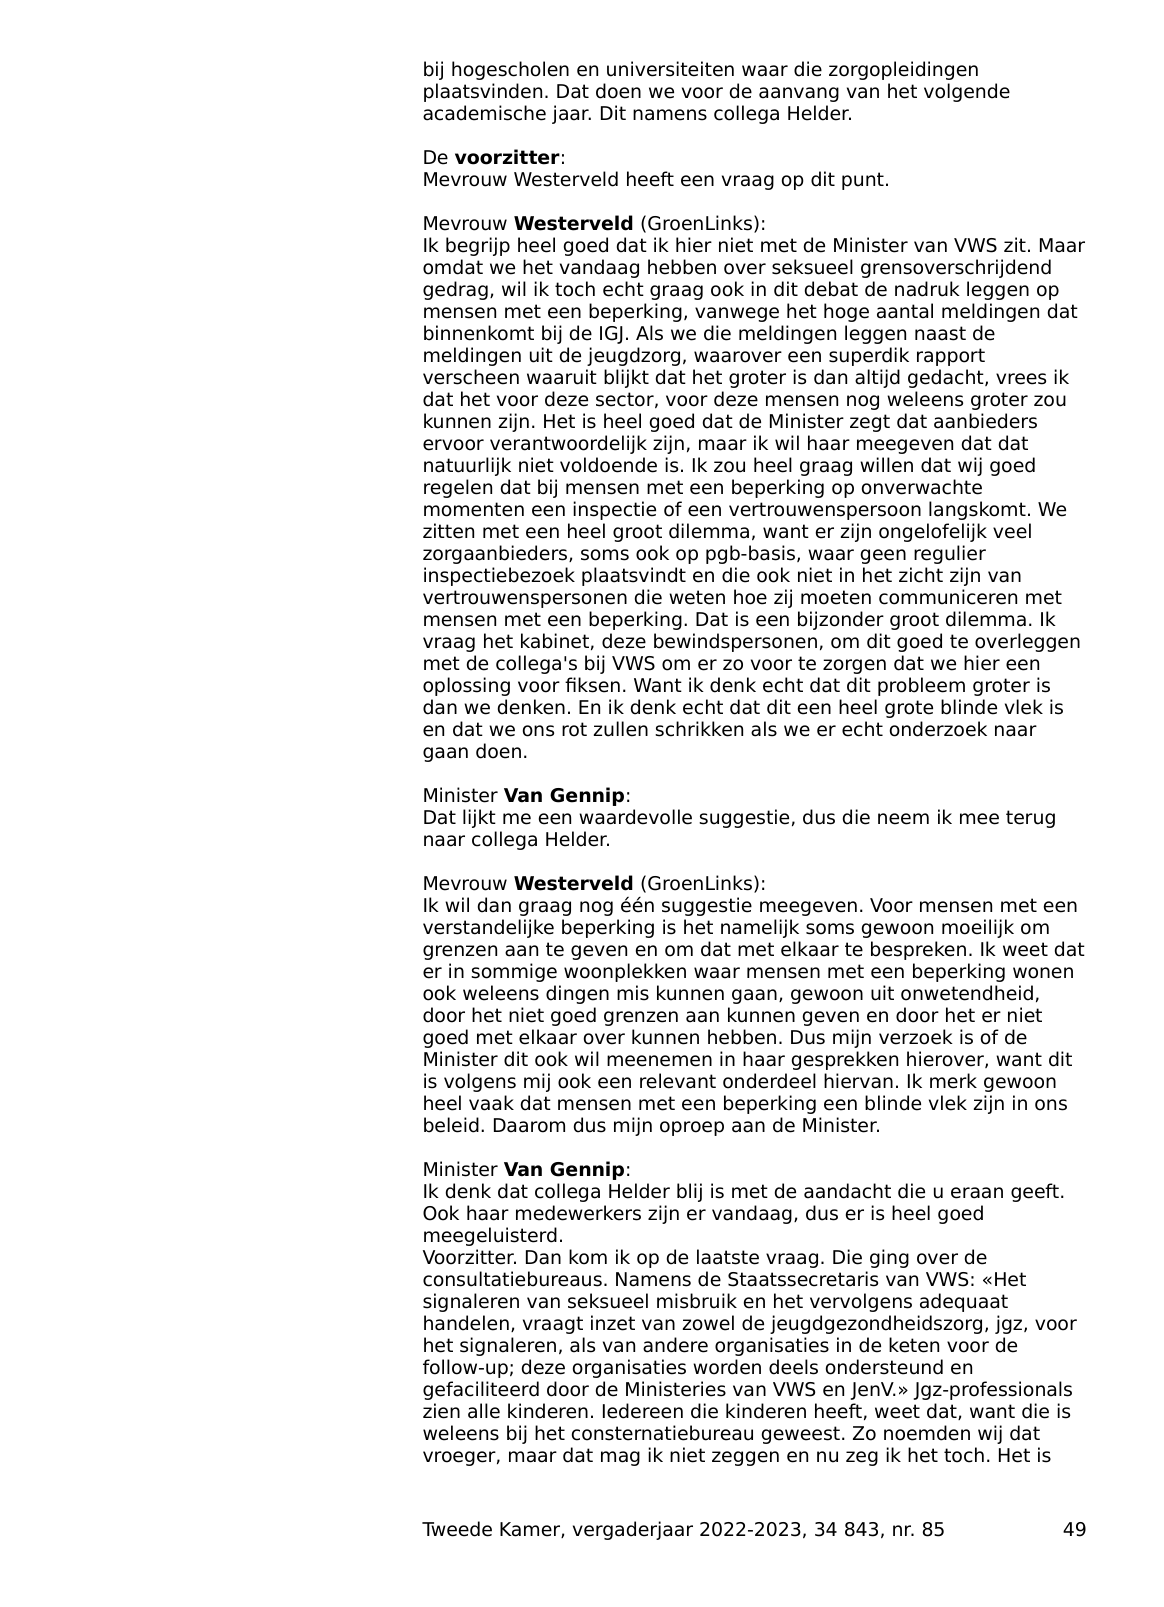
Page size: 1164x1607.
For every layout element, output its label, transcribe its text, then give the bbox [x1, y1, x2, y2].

text bij hogescholen en universiteiten waar die zorgopleidingen plaatsvinden. Dat doen we voor de aanvang van het volgende academische jaar. Dit namens collega Helder. [422, 59, 1087, 125]
text Ik begrijp heel goed dat ik hier niet met de Minister van VWS zit. Maar omdat we het vandaag hebben over seksueel grensoverschrijdend gedrag, wil ik toch echt graag ook in dit debat de nadruk leggen op mensen met een beperking, vanwege het hoge aantal meldingen dat binnenkomt bij de IGJ. Als we die meldingen leggen naast de meldingen uit de jeugdzorg, waarover een superdik rapport verscheen waaruit blijkt dat het groter is dan altijd gedacht, vrees ik dat het voor deze sector, voor deze mensen nog weleens groter zou kunnen zijn. Het is heel goed dat de Minister zegt dat aanbieders ervoor verantwoordelijk zijn, maar ik wil haar meegeven dat dat natuurlijk niet voldoende is. Ik zou heel graag willen dat wij goed regelen dat bij mensen met een beperking op onverwachte momenten een inspectie of een vertrouwenspersoon langskomt. We zitten met een heel groot dilemma, want er zijn ongelofelijk veel zorgaanbieders, soms ook op pgb-basis, waar geen regulier inspectiebezoek plaatsvindt en die ook niet in het zicht zijn van vertrouwenspersonen die weten hoe zij moeten communiceren met mensen met een beperking. Dat is een bijzonder groot dilemma. Ik vraag het kabinet, deze bewindspersonen, om dit goed te overleggen met de collega's bij VWS om er zo voor te zorgen dat we hier een oplossing voor fiksen. Want ik denk echt dat dit probleem groter is dan we denken. En ik denk echt dat dit een heel grote blinde vlek is en dat we ons rot zullen schrikken als we er echt onderzoek naar gaan doen. [422, 235, 1087, 763]
text Minister Van Gennip: [422, 1159, 1087, 1181]
text De voorzitter: [422, 147, 1087, 169]
text Mevrouw Westerveld (GroenLinks): [422, 873, 1087, 895]
text Mevrouw Westerveld heeft een vraag op dit punt. [422, 169, 1087, 191]
text Dat lijkt me een waardevolle suggestie, dus die neem ik mee terug naar collega Helder. [422, 807, 1087, 851]
text Mevrouw Westerveld (GroenLinks): [422, 213, 1087, 235]
text Minister Van Gennip: [422, 785, 1087, 807]
text Ik wil dan graag nog één suggestie meegeven. Voor mensen met een verstandelijke beperking is het namelijk soms gewoon moeilijk om grenzen aan te geven en om dat met elkaar te bespreken. Ik weet dat er in sommige woonplekken waar mensen met een beperking wonen ook weleens dingen mis kunnen gaan, gewoon uit onwetendheid, door het niet goed grenzen aan kunnen geven en door het er niet goed met elkaar over kunnen hebben. Dus mijn verzoek is of de Minister dit ook wil meenemen in haar gesprekken hierover, want dit is volgens mij ook een relevant onderdeel hiervan. Ik merk gewoon heel vaak dat mensen met een beperking een blinde vlek zijn in ons beleid. Daarom dus mijn oproep aan de Minister. [422, 895, 1087, 1137]
text Voorzitter. Dan kom ik op de laatste vraag. Die ging over de consultatiebureaus. Namens de Staatssecretaris van VWS: «Het signaleren van seksueel misbruik en het vervolgens adequaat handelen, vraagt inzet van zowel de jeugdgezondheidszorg, jgz, voor het signaleren, als van andere organisaties in de keten voor de follow-up; deze organisaties worden deels ondersteund en gefaciliteerd door de Ministeries van VWS en JenV.» Jgz-professionals zien alle kinderen. Iedereen die kinderen heeft, weet dat, want die is weleens bij het consternatiebureau geweest. Zo noemden wij dat vroeger, maar dat mag ik niet zeggen en nu zeg ik het toch. Het is [422, 1247, 1087, 1467]
text Ik denk dat collega Helder blij is met de aandacht die u eraan geeft. Ook haar medewerkers zijn er vandaag, dus er is heel goed meegeluisterd. [422, 1181, 1087, 1247]
